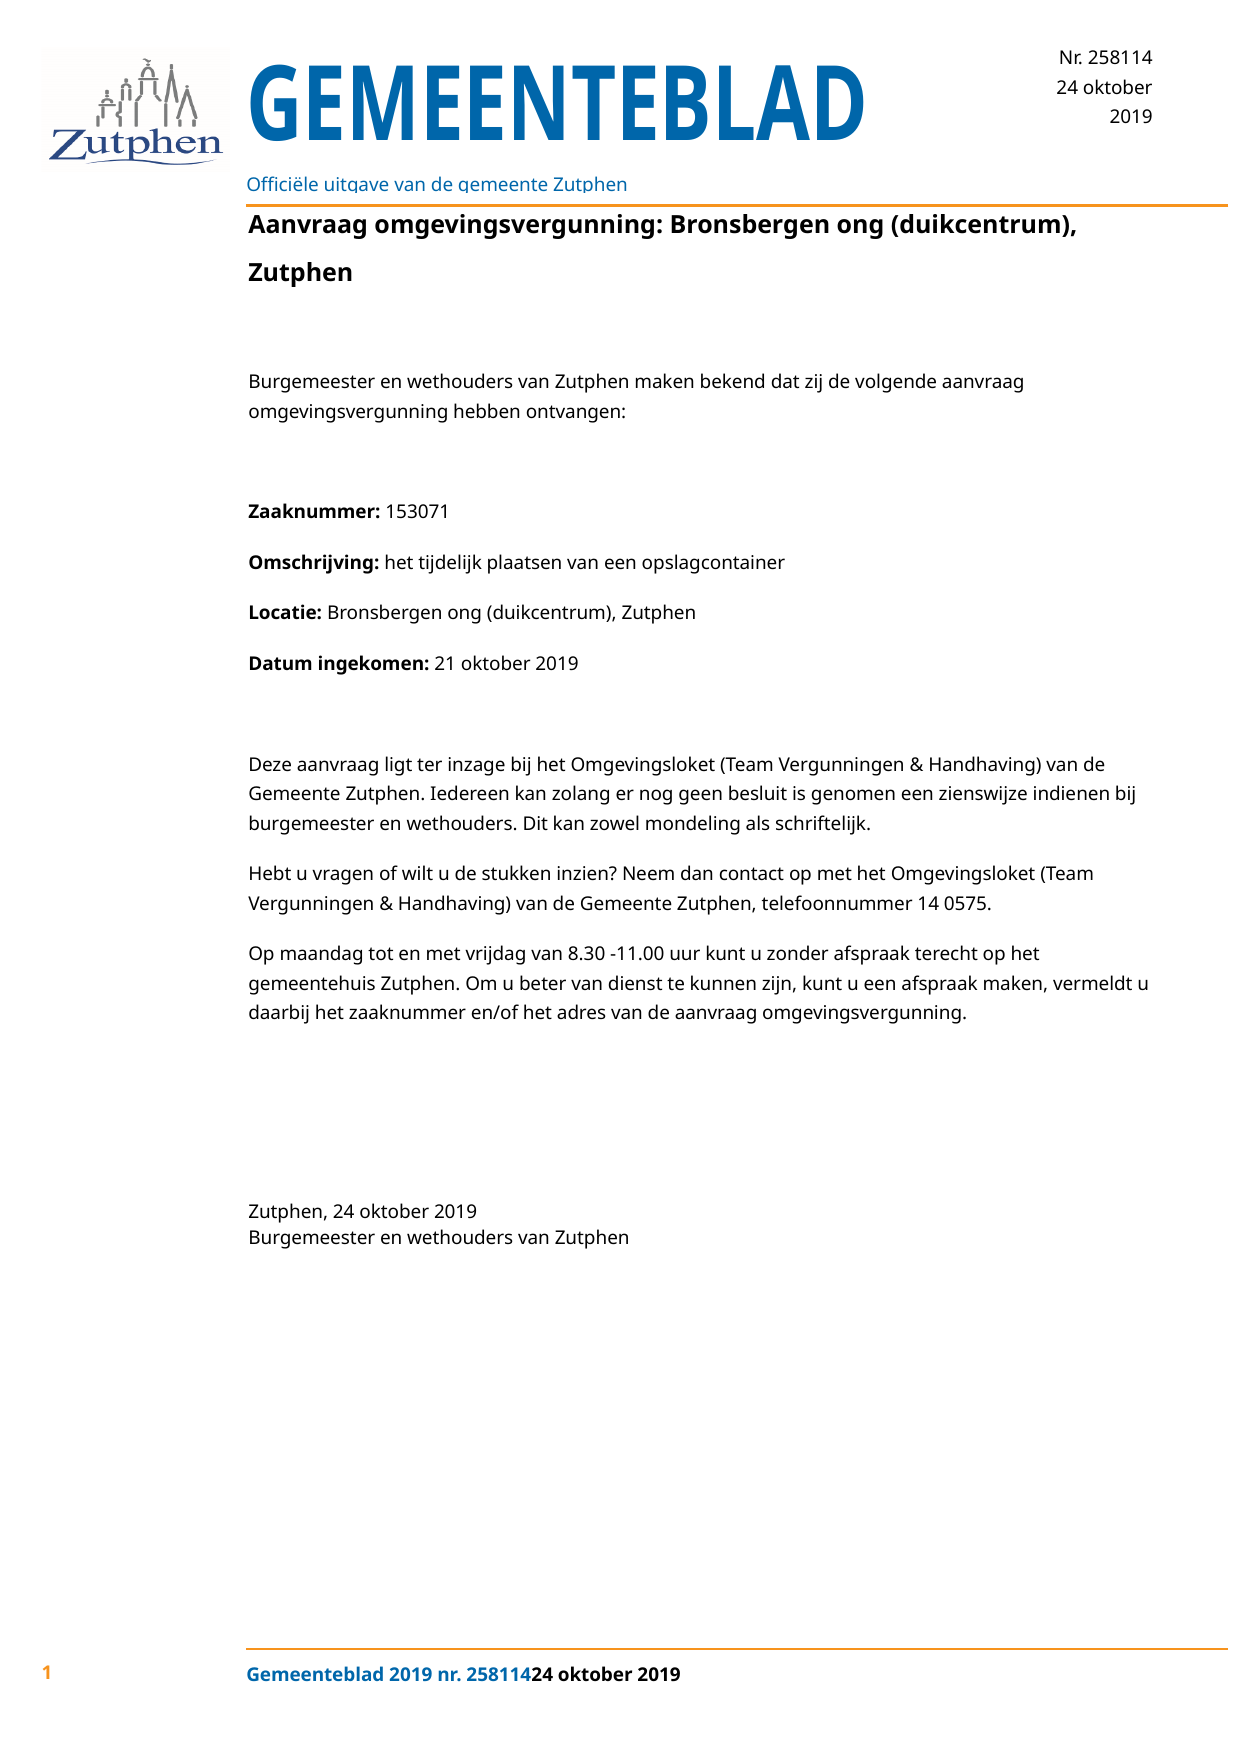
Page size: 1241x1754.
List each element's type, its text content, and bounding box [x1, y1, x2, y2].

text Burgemeester en wethouders van Zutphen maken bekend dat zij de volgende aanvraag omgevingsvergunning hebben ontvangen: [248, 368, 1152, 424]
text Locatie: Bronsbergen ong (duikcentrum), Zutphen [248, 599, 1152, 625]
text Op maandag tot en met vrijdag van 8.30 -11.00 uur kunt u zonder afspraak terecht op het gemeentehuis Zutphen. Om u beter van dienst te kunnen zijn, kunt u een afspraak maken, vermeldt u daarbij het zaaknummer en/of het adres van de aanvraag omgevingsvergunning. [248, 940, 1152, 1025]
text Datum ingekomen: 21 oktober 2019 [248, 650, 1152, 676]
text Aanvraag omgevingsvergunning: Bronsbergen ong (duikcentrum), Zutphen [248, 207, 1152, 288]
text Hebt u vragen of wilt u de stukken inzien? Neem dan contact op met het Omgevingsloket (Team Vergunningen & Handhaving) van de Gemeente Zutphen, telefoonnummer 14 0575. [248, 860, 1152, 916]
text Zutphen, 24 oktober 2019 [248, 1199, 1152, 1224]
text Omschrijving: het tijdelijk plaatsen van een opslagcontainer [248, 549, 1152, 575]
text Deze aanvraag ligt ter inzage bij het Omgevingsloket (Team Vergunningen & Handhaving) van de Gemeente Zutphen. Iedereen kan zolang er nog geen besluit is genomen een zienswijze indienen bij burgemeester en wethouders. Dit kan zowel mondeling als schriftelijk. [248, 751, 1152, 836]
text Burgemeester en wethouders van Zutphen [248, 1224, 1152, 1250]
picture [41, 47, 231, 172]
text Zaaknummer: 153071 [248, 499, 1152, 524]
